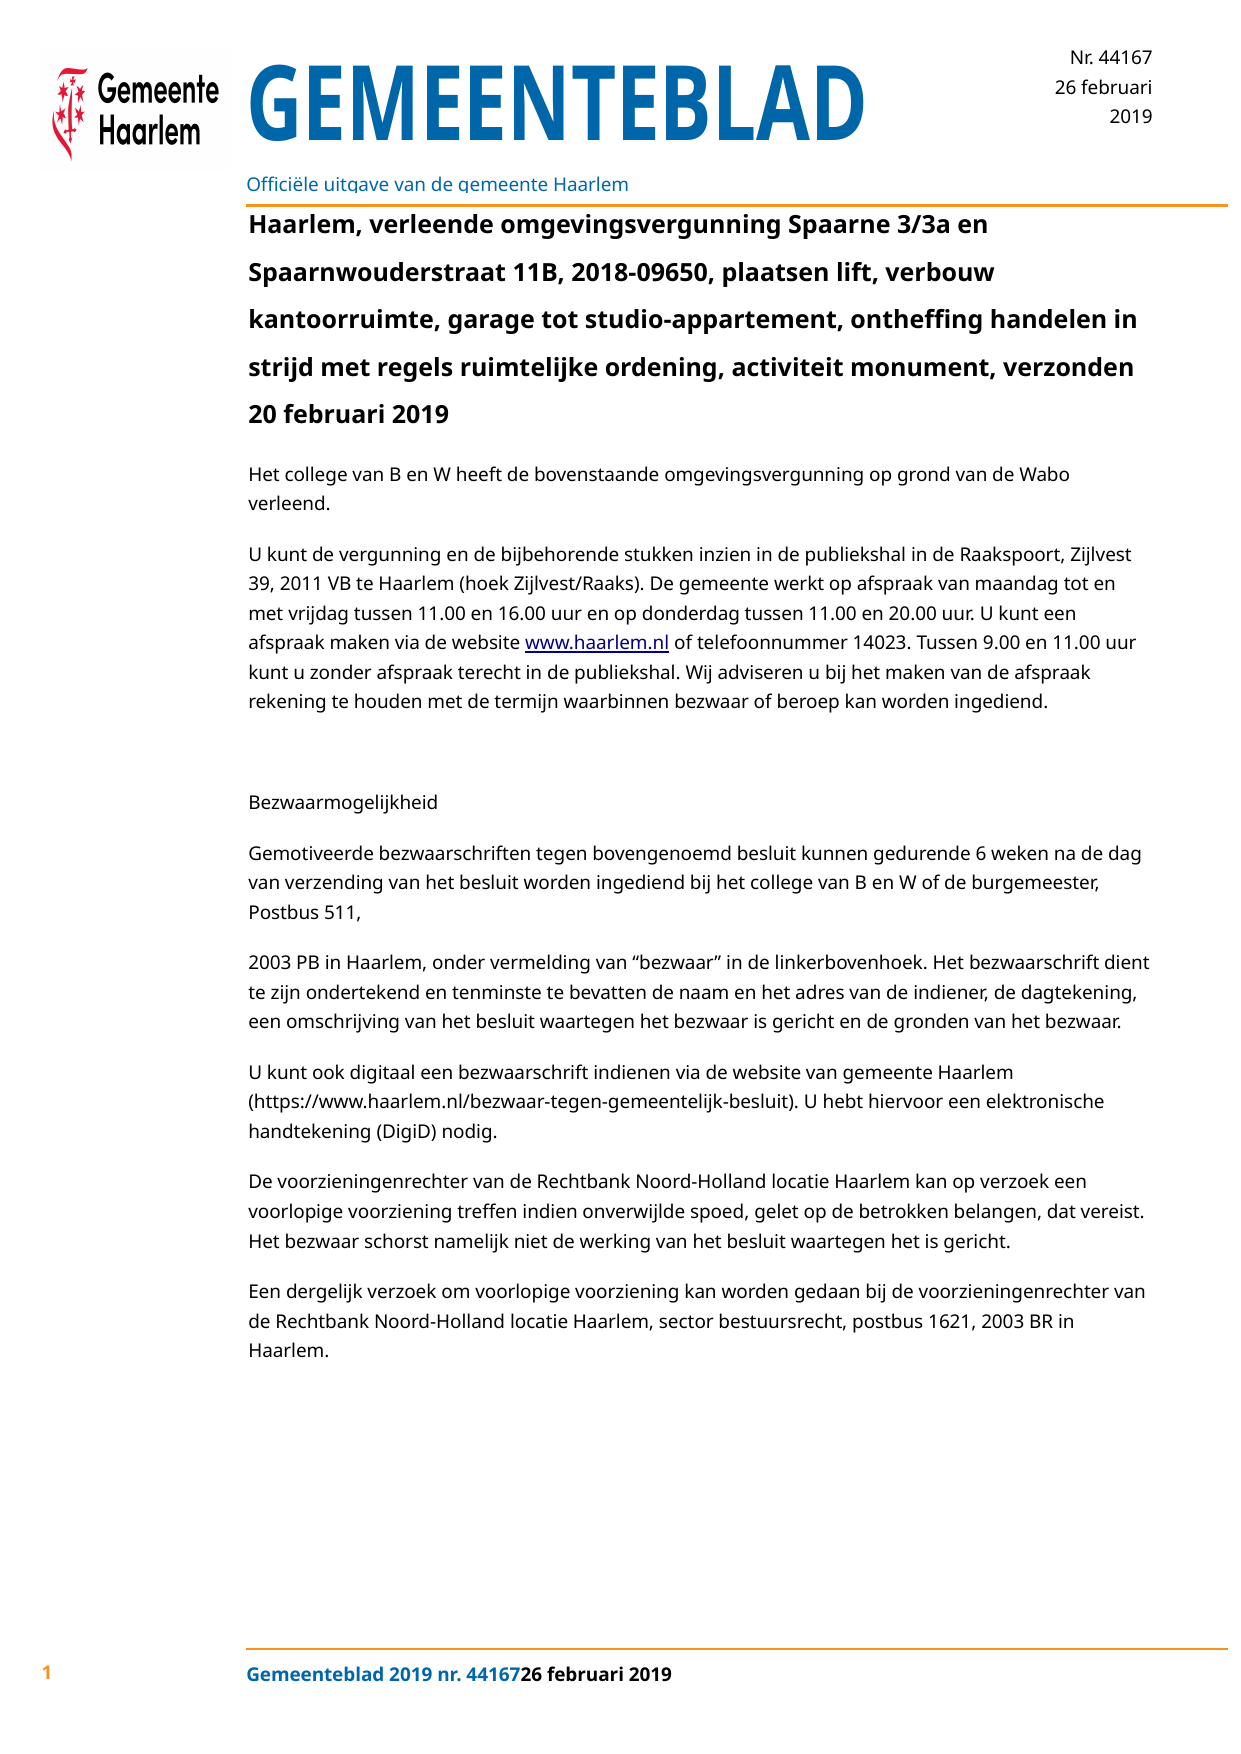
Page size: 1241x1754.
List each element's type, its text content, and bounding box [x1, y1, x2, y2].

text De voorzieningenrechter van de Rechtbank Noord-Holland locatie Haarlem kan op verzoek een voorlopige voorziening treffen indien onverwijlde spoed, gelet op de betrokken belangen, dat vereist. Het bezwaar schorst namelijk niet de werking van het besluit waartegen het is gericht. [248, 1169, 1152, 1253]
text 2003 PB in Haarlem, onder vermelding van “bezwaar” in de linkerbovenhoek. Het bezwaarschrift dient te zijn ondertekend en tenminste te bevatten de naam en het adres van de indiener, de dagtekening, een omschrijving van het besluit waartegen het bezwaar is gericht en de gronden van het bezwaar. [248, 949, 1152, 1034]
text U kunt de vergunning en de bijbehorende stukken inzien in de publiekshal in de Raakspoort, Zijlvest 39, 2011 VB te Haarlem (hoek Zijlvest/Raaks). De gemeente werkt op afspraak van maandag tot en met vrijdag tussen 11.00 en 16.00 uur en op donderdag tussen 11.00 en 20.00 uur. U kunt een afspraak maken via de website www.haarlem.nl of telefoonnummer 14023. Tussen 9.00 en 11.00 uur kunt u zonder afspraak terecht in de publiekshal. Wij adviseren u bij het maken van de afspraak rekening te houden met de termijn waarbinnen bezwaar of beroep kan worden ingediend. [248, 541, 1152, 714]
text Bezwaarmogelijkheid [248, 789, 1152, 815]
text Gemotiveerde bezwaarschriften tegen bovengenoemd besluit kunnen gedurende 6 weken na de dag van verzending van het besluit worden ingediend bij het college van B en W of de burgemeester, Postbus 511, [248, 840, 1152, 925]
picture [41, 47, 231, 172]
text Het college van B en W heeft de bovenstaande omgevingsvergunning op grond van de Wabo verleend. [248, 461, 1152, 516]
text Een dergelijk verzoek om voorlopige voorziening kan worden gedaan bij de voorzieningenrechter van de Rechtbank Noord-Holland locatie Haarlem, sector bestuursrecht, postbus 1621, 2003 BR in Haarlem. [248, 1278, 1152, 1363]
text U kunt ook digitaal een bezwaarschrift indienen via de website van gemeente Haarlem (https://www.haarlem.nl/bezwaar-tegen-gemeentelijk-besluit). U hebt hiervoor een elektronische handtekening (DigiD) nodig. [248, 1059, 1152, 1144]
text Haarlem, verleende omgevingsvergunning Spaarne 3/3a en Spaarnwouderstraat 11B, 2018-09650, plaatsen lift, verbouw kantoorruimte, garage tot studio-appartement, ontheffing handelen in strijd met regels ruimtelijke ordening, activiteit monument, verzonden 20 februari 2019 [248, 207, 1152, 431]
